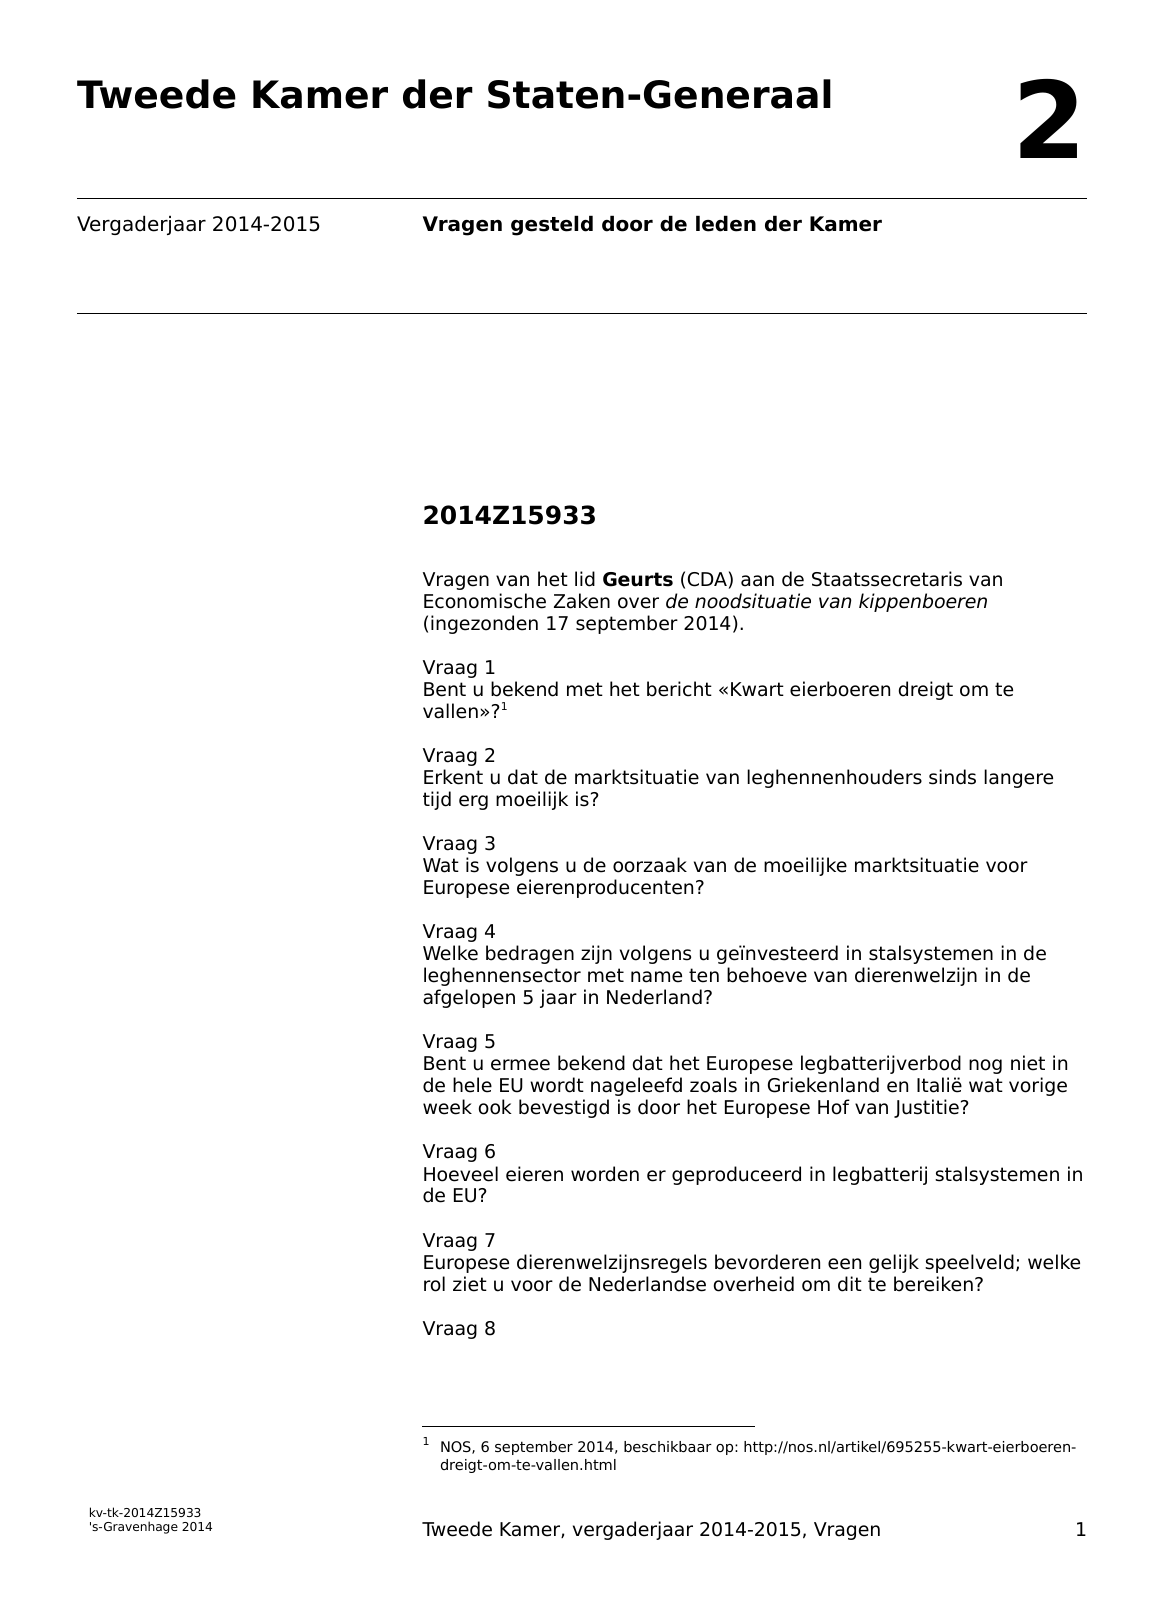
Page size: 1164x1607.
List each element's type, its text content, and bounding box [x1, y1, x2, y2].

text Vraag 6 [422, 1141, 1087, 1163]
text Vraag 3 [422, 833, 1087, 855]
table_cell Vragen gesteld door de leden der Kamer [422, 199, 1087, 313]
text Vraag 2 [422, 745, 1087, 767]
text Hoeveel eieren worden er geproduceerd in legbatterij stalsystemen in de EU? [422, 1163, 1087, 1207]
text Bent u bekend met het bericht «Kwart eierboeren dreigt om te vallen»? [422, 679, 1087, 723]
text Wat is volgens u de oorzaak van de moeilijke marktsituatie voor Europese eierenproducenten? [422, 855, 1087, 899]
text 's-Gravenhage 2014 [88, 1520, 323, 1534]
text NOS, 6 september 2014, beschikbaar op: http://nos.nl/artikel/695255-kwart-eierboeren-dreigt-om-te-vallen.html [422, 1435, 1087, 1474]
text Erkent u dat de marktsituatie van leghennenhouders sinds langere tijd erg moeilijk is? [422, 767, 1087, 811]
text Vraag 4 [422, 921, 1087, 943]
text Vraag 7 [422, 1229, 1087, 1252]
table_header Tweede Kamer der Staten-Generaal [77, 59, 886, 198]
text 2014Z15933 [422, 501, 1087, 531]
text Vragen van het lid Geurts (CDA) aan de Staatssecretaris van Economische Zaken over de noodsituatie van kippenboeren (ingezonden 17 september 2014). [422, 569, 1087, 635]
text Welke bedragen zijn volgens u geïnvesteerd in stalsystemen in de leghennensector met name ten behoeve van dierenwelzijn in de afgelopen 5 jaar in Nederland? [422, 943, 1087, 1009]
text Vraag 8 [422, 1318, 1087, 1340]
text Vraag 1 [422, 657, 1087, 679]
text Europese dierenwelzijnsregels bevorderen een gelijk speelveld; welke rol ziet u voor de Nederlandse overheid om dit te bereiken? [422, 1252, 1087, 1296]
text Bent u ermee bekend dat het Europese legbatterijverbod nog niet in de hele EU wordt nageleefd zoals in Griekenland en Italië wat vorige week ook bevestigd is door het Europese Hof van Justitie? [422, 1053, 1087, 1119]
table_cell Vergaderjaar 2014-2015 [77, 199, 422, 313]
table_header 2 [886, 59, 1087, 198]
text Vraag 5 [422, 1031, 1087, 1053]
text kv-tk-2014Z15933 [88, 1506, 323, 1520]
